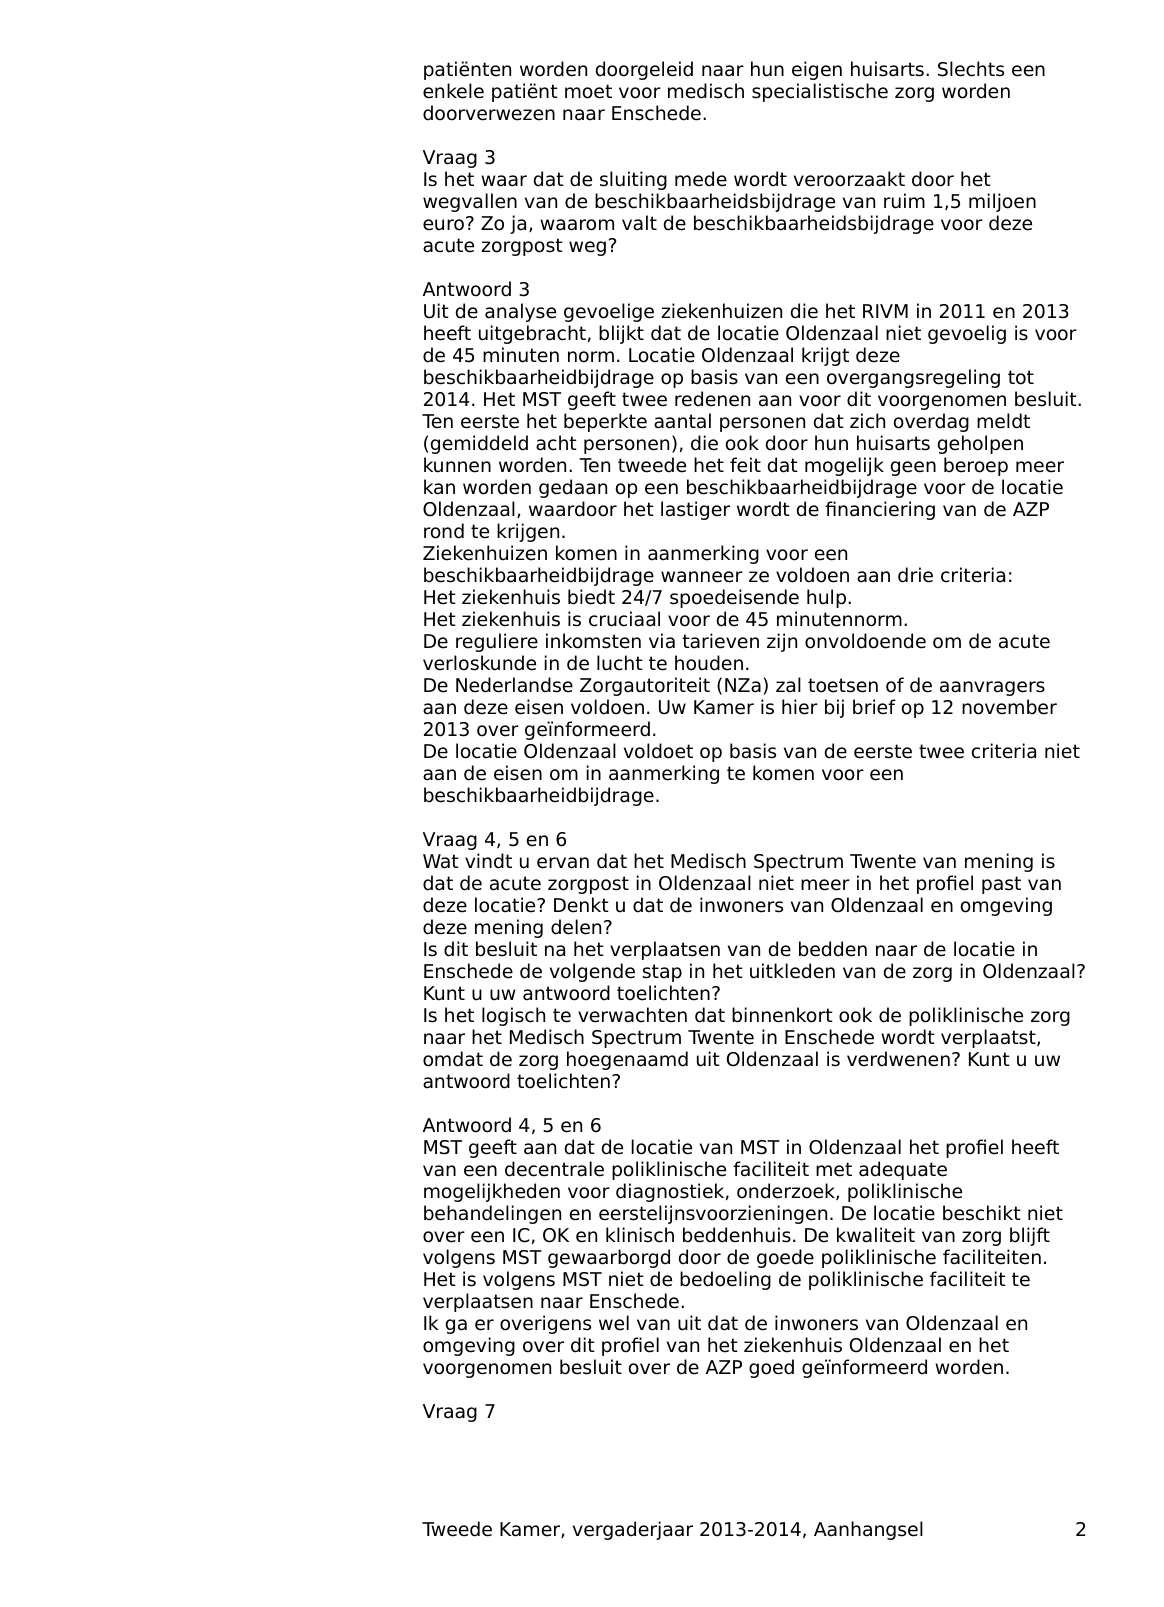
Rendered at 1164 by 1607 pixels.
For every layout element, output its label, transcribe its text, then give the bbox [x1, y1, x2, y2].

text Antwoord 4, 5 en 6 [422, 1115, 1087, 1137]
text Het ziekenhuis is cruciaal voor de 45 minutennorm. [422, 609, 1087, 631]
text Is het logisch te verwachten dat binnenkort ook de poliklinische zorg naar het Medisch Spectrum Twente in Enschede wordt verplaatst, omdat de zorg hoegenaamd uit Oldenzaal is verdwenen? Kunt u uw antwoord toelichten? [422, 1005, 1087, 1093]
text Ik ga er overigens wel van uit dat de inwoners van Oldenzaal en omgeving over dit profiel van het ziekenhuis Oldenzaal en het voorgenomen besluit over de AZP goed geïnformeerd worden. [422, 1313, 1087, 1379]
text De reguliere inkomsten via tarieven zijn onvoldoende om de acute verloskunde in de lucht te houden. [422, 631, 1087, 675]
text Antwoord 3 [422, 279, 1087, 301]
text De locatie Oldenzaal voldoet op basis van de eerste twee criteria niet aan de eisen om in aanmerking te komen voor een beschikbaarheidbijdrage. [422, 741, 1087, 807]
text Het ziekenhuis biedt 24/7 spoedeisende hulp. [422, 587, 1087, 609]
text MST geeft aan dat de locatie van MST in Oldenzaal het profiel heeft van een decentrale poliklinische faciliteit met adequate mogelijkheden voor diagnostiek, onderzoek, poliklinische behandelingen en eerstelijnsvoorzieningen. De locatie beschikt niet over een IC, OK en klinisch beddenhuis. De kwaliteit van zorg blijft volgens MST gewaarborgd door de goede poliklinische faciliteiten. Het is volgens MST niet de bedoeling de poliklinische faciliteit te verplaatsen naar Enschede. [422, 1137, 1087, 1313]
text Uit de analyse gevoelige ziekenhuizen die het RIVM in 2011 en 2013 heeft uitgebracht, blijkt dat de locatie Oldenzaal niet gevoelig is voor de 45 minuten norm. Locatie Oldenzaal krijgt deze beschikbaarheidbijdrage op basis van een overgangsregeling tot 2014. Het MST geeft twee redenen aan voor dit voorgenomen besluit. Ten eerste het beperkte aantal personen dat zich overdag meldt (gemiddeld acht personen), die ook door hun huisarts geholpen kunnen worden. Ten tweede het feit dat mogelijk geen beroep meer kan worden gedaan op een beschikbaarheidbijdrage voor de locatie Oldenzaal, waardoor het lastiger wordt de financiering van de AZP rond te krijgen. [422, 301, 1087, 543]
text De Nederlandse Zorgautoriteit (NZa) zal toetsen of de aanvragers aan deze eisen voldoen. Uw Kamer is hier bij brief op 12 november 2013 over geïnformeerd. [422, 675, 1087, 741]
text Ziekenhuizen komen in aanmerking voor een beschikbaarheidbijdrage wanneer ze voldoen aan drie criteria: [422, 543, 1087, 587]
text patiënten worden doorgeleid naar hun eigen huisarts. Slechts een enkele patiënt moet voor medisch specialistische zorg worden doorverwezen naar Enschede. [422, 59, 1087, 125]
text Vraag 3 [422, 147, 1087, 169]
text Is het waar dat de sluiting mede wordt veroorzaakt door het wegvallen van de beschikbaarheidsbijdrage van ruim 1,5 miljoen euro? Zo ja, waarom valt de beschikbaarheidsbijdrage voor deze acute zorgpost weg? [422, 169, 1087, 257]
text Vraag 7 [422, 1401, 1087, 1423]
text Wat vindt u ervan dat het Medisch Spectrum Twente van mening is dat de acute zorgpost in Oldenzaal niet meer in het profiel past van deze locatie? Denkt u dat de inwoners van Oldenzaal en omgeving deze mening delen? [422, 851, 1087, 939]
text Is dit besluit na het verplaatsen van de bedden naar de locatie in Enschede de volgende stap in het uitkleden van de zorg in Oldenzaal? Kunt u uw antwoord toelichten? [422, 939, 1087, 1005]
text Vraag 4, 5 en 6 [422, 829, 1087, 851]
